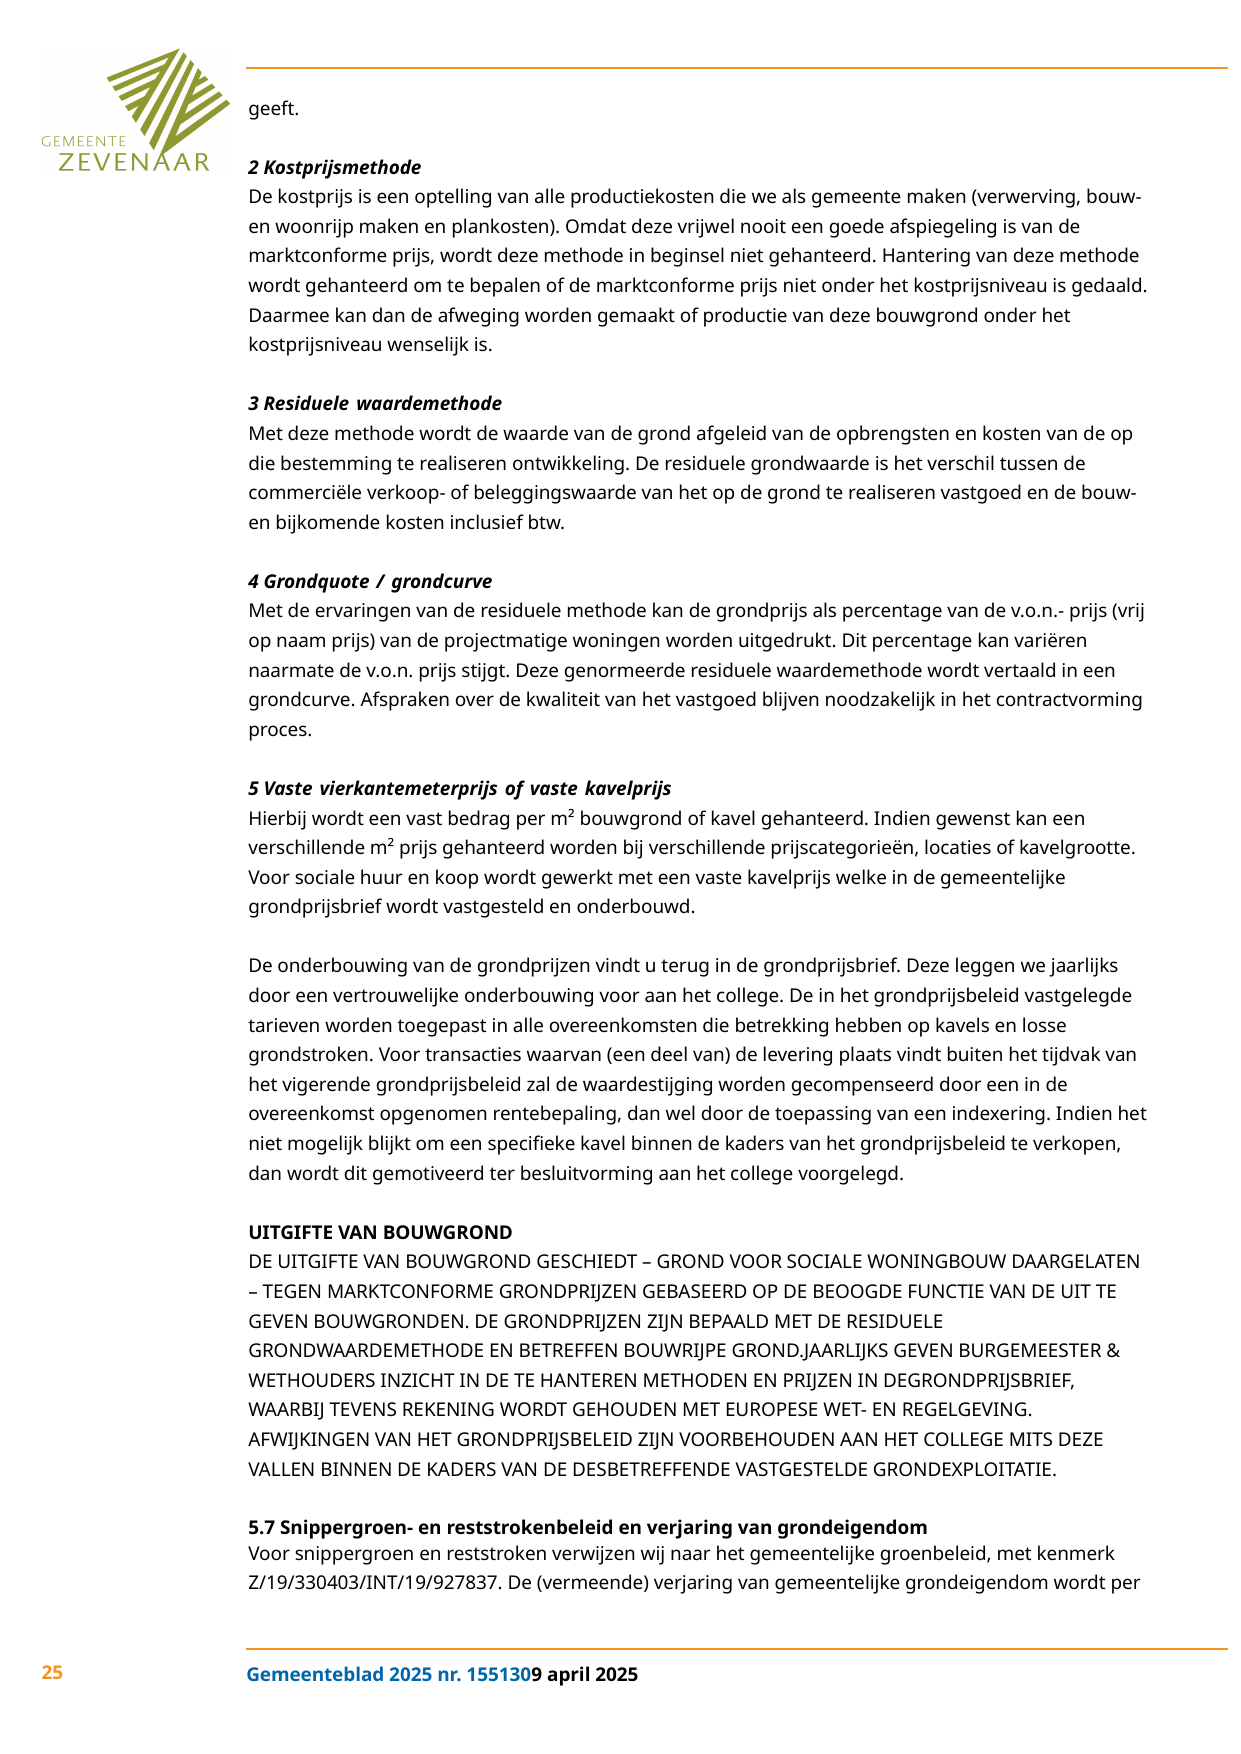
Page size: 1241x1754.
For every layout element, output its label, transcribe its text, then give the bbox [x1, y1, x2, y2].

text Hierbij wordt een vast bedrag per m² bouwgrond of kavel gehanteerd. Indien gewenst kan een verschillende m² prijs gehanteerd worden bij verschillende prijscategorieën, locaties of kavelgrootte. Voor sociale huur en koop wordt gewerkt met een vaste kavelprijs welke in de gemeentelijke grondprijsbrief wordt vastgesteld en onderbouwd. [248, 805, 1152, 919]
text 4 Grondquote / grondcurve [248, 568, 1152, 594]
text De onderbouwing van de grondprijzen vindt u terug in de grondprijsbrief. Deze leggen we jaarlijks door een vertrouwelijke onderbouwing voor aan het college. De in het grondprijsbeleid vastgelegde tarieven worden toegepast in alle overeenkomsten die betrekking hebben op kavels en losse grondstroken. Voor transacties waarvan (een deel van) de levering plaats vindt buiten het tijdvak van het vigerende grondprijsbeleid zal de waardestijging worden gecompenseerd door een in de overeenkomst opgenomen rentebepaling, dan wel door de toepassing van een indexering. Indien het niet mogelijk blijkt om een specifieke kavel binnen de kaders van het grondprijsbeleid te verkopen, dan wordt dit gemotiveerd ter besluitvorming aan het college voorgelegd. [248, 953, 1152, 1186]
picture [41, 47, 231, 172]
text 2 Kostprijsmethode [248, 154, 1152, 180]
text Met de ervaringen van de residuele methode kan de grondprijs als percentage van de v.o.n.- prijs (vrij op naam prijs) van de projectmatige woningen worden uitgedrukt. Dit percentage kan variëren naarmate de v.o.n. prijs stijgt. Deze genormeerde residuele waardemethode wordt vertaald in een grondcurve. Afspraken over de kwaliteit van het vastgoed blijven noodzakelijk in het contractvorming proces. [248, 598, 1152, 742]
text Met deze methode wordt de waarde van de grond afgeleid van de opbrengsten en kosten van de op die bestemming te realiseren ontwikkeling. De residuele grondwaarde is het verschil tussen de commerciële verkoop- of beleggingswaarde van het op de grond te realiseren vastgoed en de bouw- en bijkomende kosten inclusief btw. [248, 420, 1152, 535]
text geeft. [248, 95, 1152, 121]
text Voor snippergroen en reststroken verwijzen wij naar het gemeentelijke groenbeleid, met kenmerk Z/19/330403/INT/19/927837. De (vermeende) verjaring van gemeentelijke grondeigendom wordt per [248, 1540, 1152, 1595]
table_header UITGIFTE VAN BOUWGROND DE UITGIFTE VAN BOUWGROND GESCHIEDT – GROND VOOR SOCIALE WONINGBOUW DAARGELATEN – TEGEN MARKTCONFORME GRONDPRIJZEN GEBASEERD OP DE BEOOGDE FUNCTIE VAN DE UIT TE GEVEN BOUWGRONDEN. DE GRONDPRIJZEN ZIJN BEPAALD MET DE RESIDUELE GRONDWAARDEMETHODE EN BETREFFEN BOUWRIJPE GROND.JAARLIJKS GEVEN BURGEMEESTER & WETHOUDERS INZICHT IN DE TE HANTEREN METHODEN EN PRIJZEN IN DEGRONDPRIJSBRIEF, WAARBIJ TEVENS REKENING WORDT GEHOUDEN MET EUROPESE WET- EN REGELGEVING. AFWIJKINGEN VAN HET GRONDPRIJSBELEID ZIJN VOORBEHOUDEN AAN HET COLLEGE MITS DEZE VALLEN BINNEN DE KADERS VAN DE DESBETREFFENDE VASTGESTELDE GRONDEXPLOITATIE. [248, 1219, 1152, 1481]
text 5 Vaste vierkantemeterprijs of vaste kavelprijs [248, 775, 1152, 801]
text Daarmee kan dan de afweging worden gemaakt of productie van deze bouwgrond onder het kostprijsniveau wenselijk is. [248, 302, 1152, 357]
text De kostprijs is een optelling van alle productiekosten die we als gemeente maken (verwerving, bouw- en woonrijp maken en plankosten). Omdat deze vrijwel nooit een goede afspiegeling is van de marktconforme prijs, wordt deze methode in beginsel niet gehanteerd. Hantering van deze methode wordt gehanteerd om te bepalen of de marktconforme prijs niet onder het kostprijsniveau is gedaald. [248, 183, 1152, 298]
text 5.7 Snippergroen- en reststrokenbeleid en verjaring van grondeigendom [248, 1514, 1152, 1540]
text 3 Residuele waardemethode [248, 391, 1152, 416]
